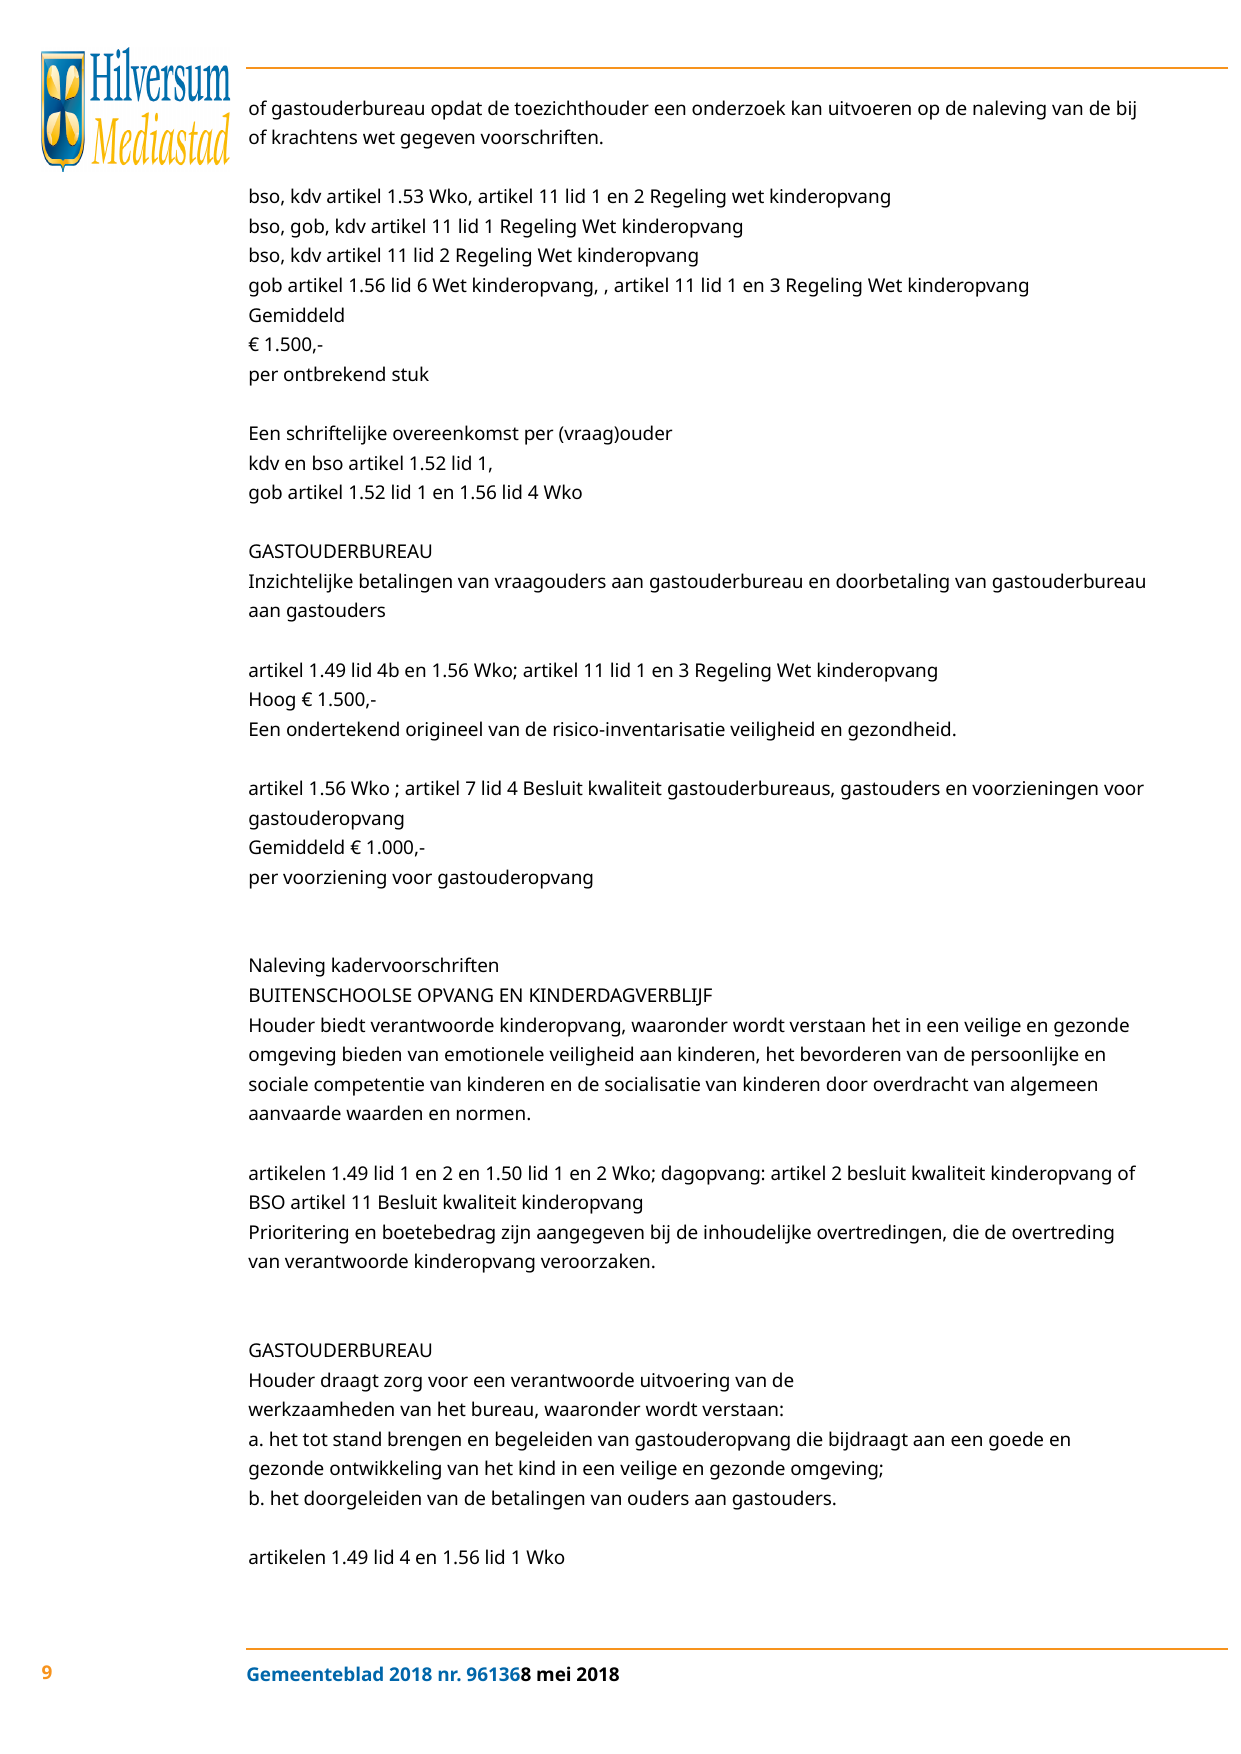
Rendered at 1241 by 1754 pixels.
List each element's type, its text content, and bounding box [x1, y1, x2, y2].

text Inzichtelijke betalingen van vraagouders aan gastouderbureau en doorbetaling van gastouderbureau aan gastouders [248, 568, 1152, 623]
text Gemiddeld [248, 302, 1152, 328]
text Houder biedt verantwoorde kinderopvang, waaronder wordt verstaan het in een veilige en gezonde omgeving bieden van emotionele veiligheid aan kinderen, het bevorderen van de persoonlijke en sociale competentie van kinderen en de socialisatie van kinderen door overdracht van algemeen aanvaarde waarden en normen. [248, 1012, 1152, 1126]
text b. het doorgeleiden van de betalingen van ouders aan gastouders. [248, 1485, 1152, 1511]
text Prioritering en boetebedrag zijn aangegeven bij de inhoudelijke overtredingen, die de overtreding van verantwoorde kinderopvang veroorzaken. [248, 1219, 1152, 1274]
text GASTOUDERBUREAU [248, 538, 1152, 564]
text gob artikel 1.52 lid 1 en 1.56 lid 4 Wko [248, 479, 1152, 505]
text a. het tot stand brengen en begeleiden van gastouderopvang die bijdraagt aan een goede en gezonde ontwikkeling van het kind in een veilige en gezonde omgeving; [248, 1426, 1152, 1481]
text BUITENSCHOOLSE OPVANG EN KINDERDAGVERBLIJF [248, 982, 1152, 1008]
text werkzaamheden van het bureau, waaronder wordt verstaan: [248, 1396, 1152, 1422]
text artikelen 1.49 lid 4 en 1.56 lid 1 Wko [248, 1544, 1152, 1570]
text artikel 1.56 Wko ; artikel 7 lid 4 Besluit kwaliteit gastouderbureaus, gastouders en voorzieningen voor gastouderopvang [248, 775, 1152, 831]
text bso, kdv artikel 11 lid 2 Regeling Wet kinderopvang [248, 243, 1152, 268]
text bso, gob, kdv artikel 11 lid 1 Regeling Wet kinderopvang [248, 213, 1152, 239]
text kdv en bso artikel 1.52 lid 1, [248, 450, 1152, 476]
picture [41, 47, 231, 172]
text artikel 1.49 lid 4b en 1.56 Wko; artikel 11 lid 1 en 3 Regeling Wet kinderopvang [248, 657, 1152, 683]
text Houder draagt zorg voor een verantwoorde uitvoering van de [248, 1367, 1152, 1393]
text Een ondertekend origineel van de risico-inventarisatie veiligheid en gezondheid. [248, 716, 1152, 742]
text artikelen 1.49 lid 1 en 2 en 1.50 lid 1 en 2 Wko; dagopvang: artikel 2 besluit kwaliteit kinderopvang of BSO artikel 11 Besluit kwaliteit kinderopvang [248, 1160, 1152, 1215]
text Een schriftelijke overeenkomst per (vraag)ouder [248, 420, 1152, 446]
text Gemiddeld € 1.000,- [248, 834, 1152, 860]
text of gastouderbureau opdat de toezichthouder een onderzoek kan uitvoeren op de naleving van de bij of krachtens wet gegeven voorschriften. [248, 95, 1152, 150]
text GASTOUDERBUREAU [248, 1337, 1152, 1363]
text Naleving kadervoorschriften [248, 953, 1152, 978]
text gob artikel 1.56 lid 6 Wet kinderopvang, , artikel 11 lid 1 en 3 Regeling Wet kinderopvang [248, 272, 1152, 298]
text € 1.500,- [248, 331, 1152, 357]
text bso, kdv artikel 1.53 Wko, artikel 11 lid 1 en 2 Regeling wet kinderopvang [248, 183, 1152, 209]
text per ontbrekend stuk [248, 361, 1152, 387]
text Hoog € 1.500,- [248, 686, 1152, 712]
text per voorziening voor gastouderopvang [248, 864, 1152, 890]
